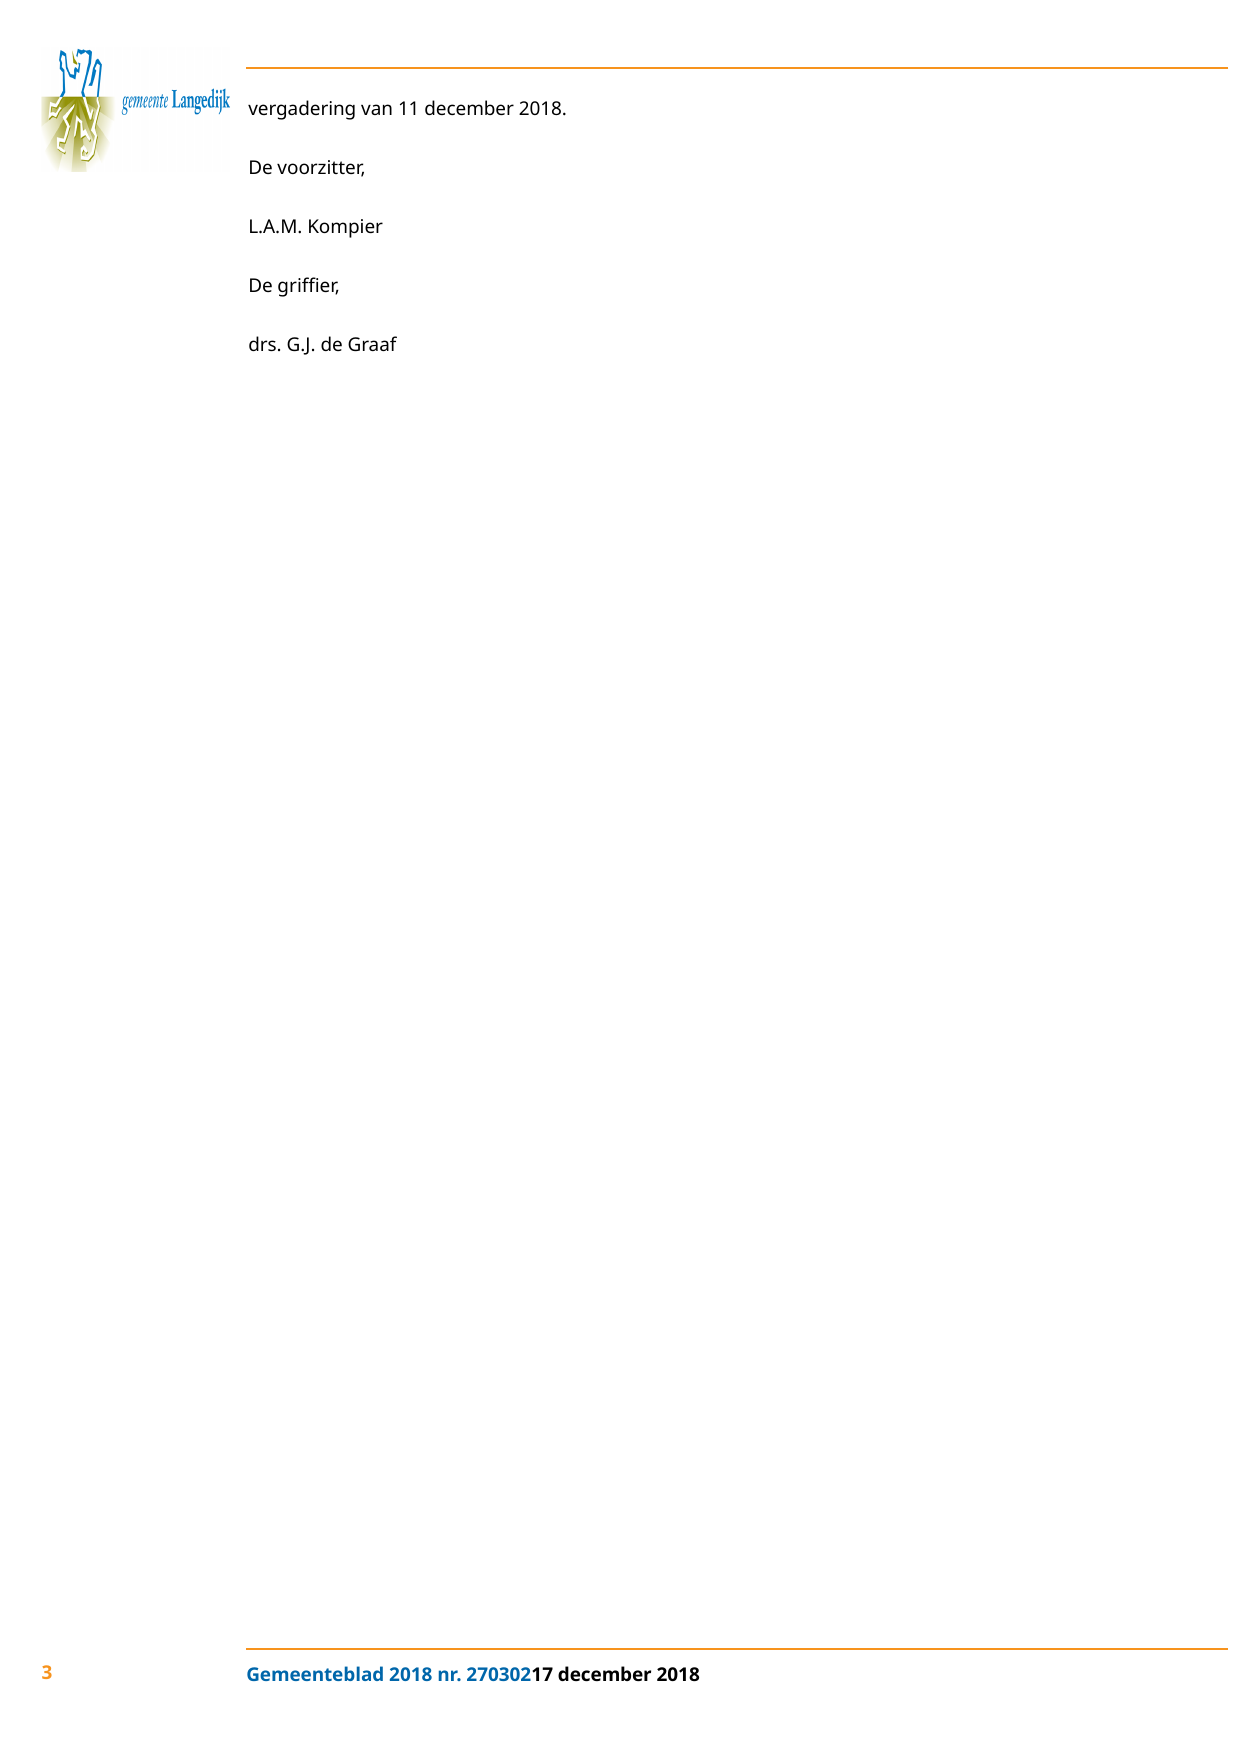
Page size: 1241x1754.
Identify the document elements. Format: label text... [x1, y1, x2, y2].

text De griffier, [248, 272, 1152, 298]
text vergadering van 11 december 2018. [248, 95, 1152, 121]
picture [41, 47, 231, 172]
text L.A.M. Kompier [248, 213, 1152, 239]
text De voorzitter, [248, 154, 1152, 180]
text drs. G.J. de Graaf [248, 331, 1152, 357]
